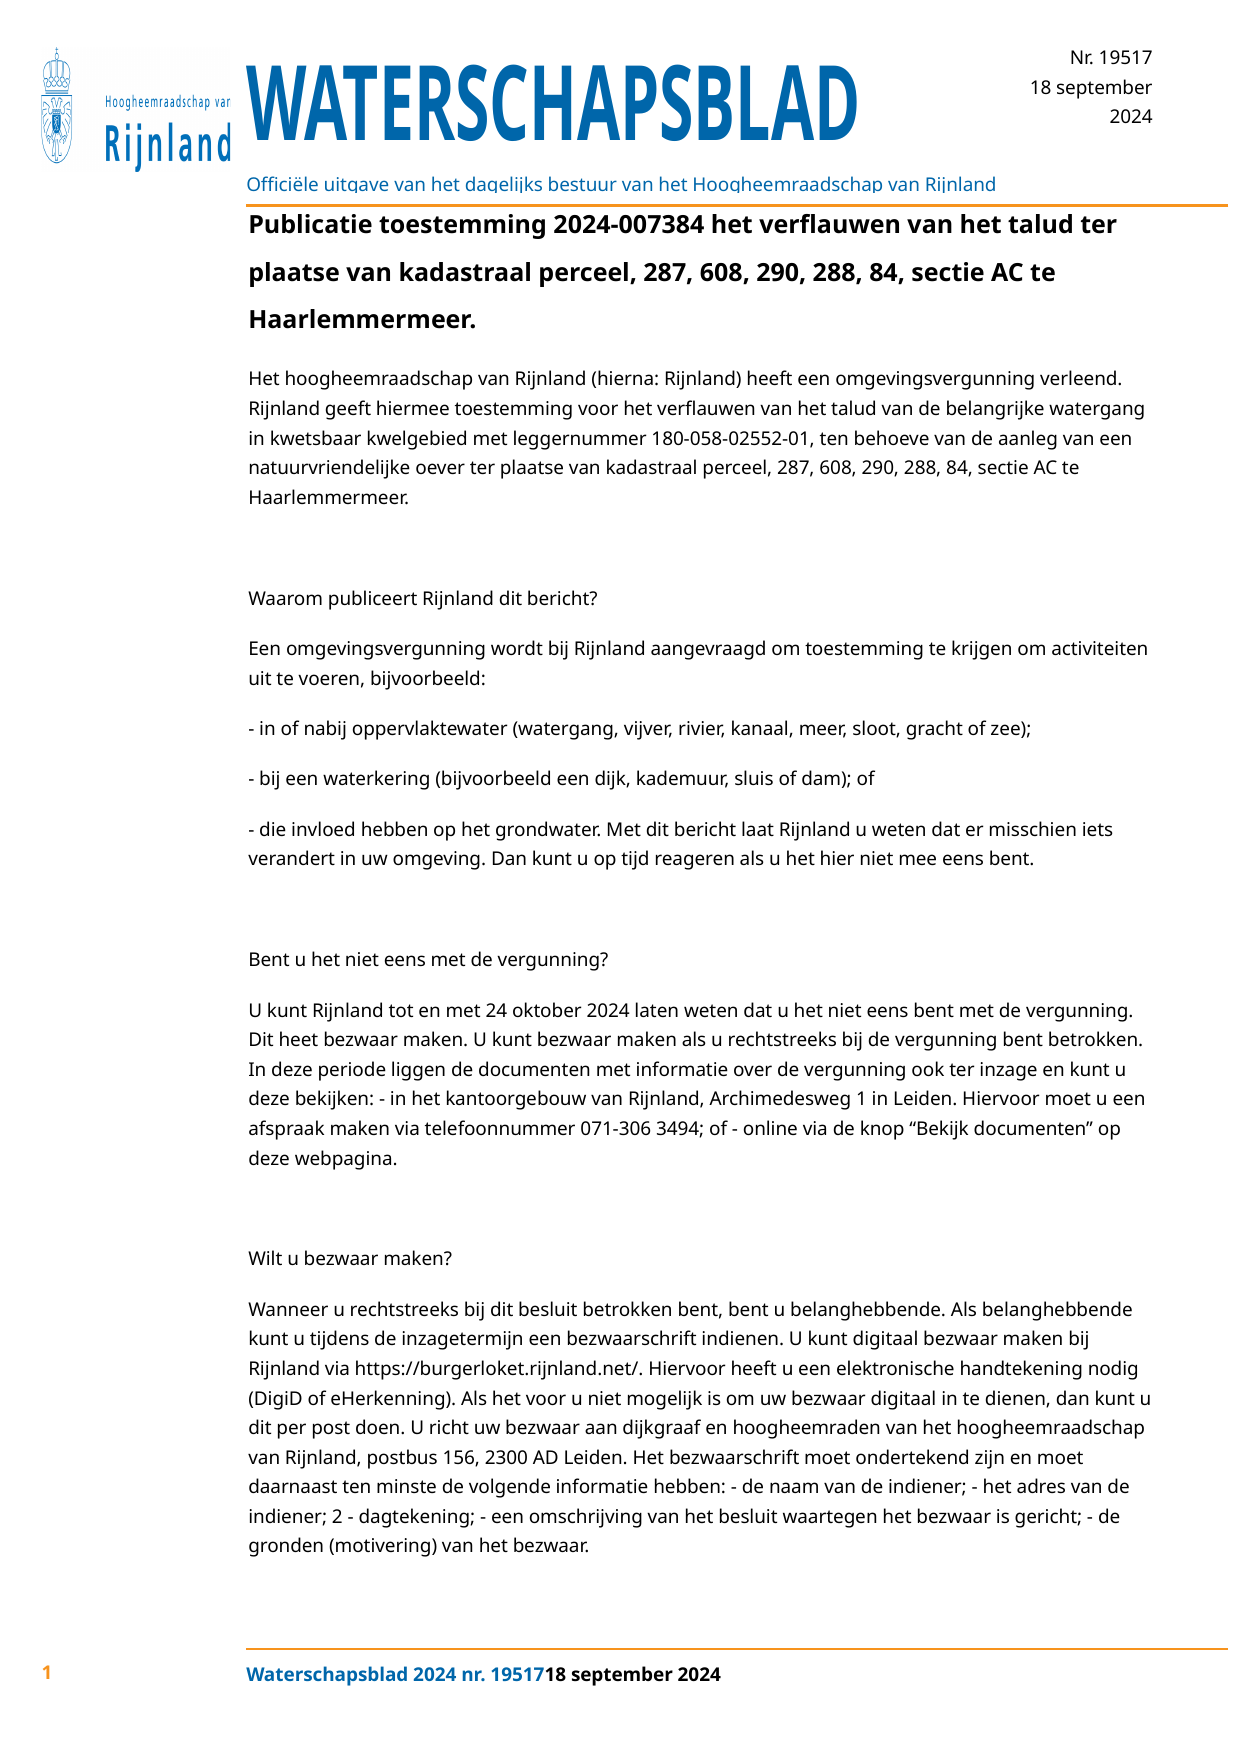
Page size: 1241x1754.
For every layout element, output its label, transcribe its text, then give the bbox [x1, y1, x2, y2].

picture [41, 47, 231, 172]
text Bent u het niet eens met de vergunning? [248, 946, 1152, 972]
text - bij een waterkering (bijvoorbeeld een dijk, kademuur, sluis of dam); of [248, 766, 1152, 791]
text Een omgevingsvergunning wordt bij Rijnland aangevraagd om toestemming te krijgen om activiteiten uit te voeren, bijvoorbeeld: [248, 635, 1152, 690]
text Het hoogheemraadschap van Rijnland (hierna: Rijnland) heeft een omgevingsvergunning verleend. Rijnland geeft hiermee toestemming voor het verflauwen van het talud van de belangrijke watergang in kwetsbaar kwelgebied met leggernummer 180-058-02552-01, ten behoeve van de aanleg van een natuurvriendelijke oever ter plaatse van kadastraal perceel, 287, 608, 290, 288, 84, sectie AC te Haarlemmermeer. [248, 366, 1152, 509]
text Waarom publiceert Rijnland dit bericht? [248, 585, 1152, 610]
text Wilt u bezwaar maken? [248, 1246, 1152, 1271]
text - die invloed hebben op het grondwater. Met dit bericht laat Rijnland u weten dat er misschien iets verandert in uw omgeving. Dan kunt u op tijd reageren als u het hier niet mee eens bent. [248, 816, 1152, 871]
text - in of nabij oppervlaktewater (watergang, vijver, rivier, kanaal, meer, sloot, gracht of zee); [248, 715, 1152, 741]
text U kunt Rijnland tot en met 24 oktober 2024 laten weten dat u het niet eens bent met de vergunning. Dit heet bezwaar maken. U kunt bezwaar maken als u rechtstreeks bij de vergunning bent betrokken. In deze periode liggen de documenten met informatie over de vergunning ook ter inzage en kunt u deze bekijken: - in het kantoorgebouw van Rijnland, Archimedesweg 1 in Leiden. Hiervoor moet u een afspraak maken via telefoonnummer 071-306 3494; of - online via de knop “Bekijk documenten” op deze webpagina. [248, 997, 1152, 1170]
text Publicatie toestemming 2024-007384 het verflauwen van het talud ter plaatse van kadastraal perceel, 287, 608, 290, 288, 84, sectie AC te Haarlemmermeer. [248, 207, 1152, 336]
text Wanneer u rechtstreeks bij dit besluit betrokken bent, bent u belanghebbende. Als belanghebbende kunt u tijdens de inzagetermijn een bezwaarschrift indienen. U kunt digitaal bezwaar maken bij Rijnland via https://burgerloket.rijnland.net/. Hiervoor heeft u een elektronische handtekening nodig (DigiD of eHerkenning). Als het voor u niet mogelijk is om uw bezwaar digitaal in te dienen, dan kunt u dit per post doen. U richt uw bezwaar aan dijkgraaf en hoogheemraden van het hoogheemraadschap van Rijnland, postbus 156, 2300 AD Leiden. Het bezwaarschrift moet ondertekend zijn en moet daarnaast ten minste de volgende informatie hebben: - de naam van de indiener; - het adres van de indiener; 2 - dagtekening; - een omschrijving van het besluit waartegen het bezwaar is gericht; - de gronden (motivering) van het bezwaar. [248, 1296, 1152, 1558]
